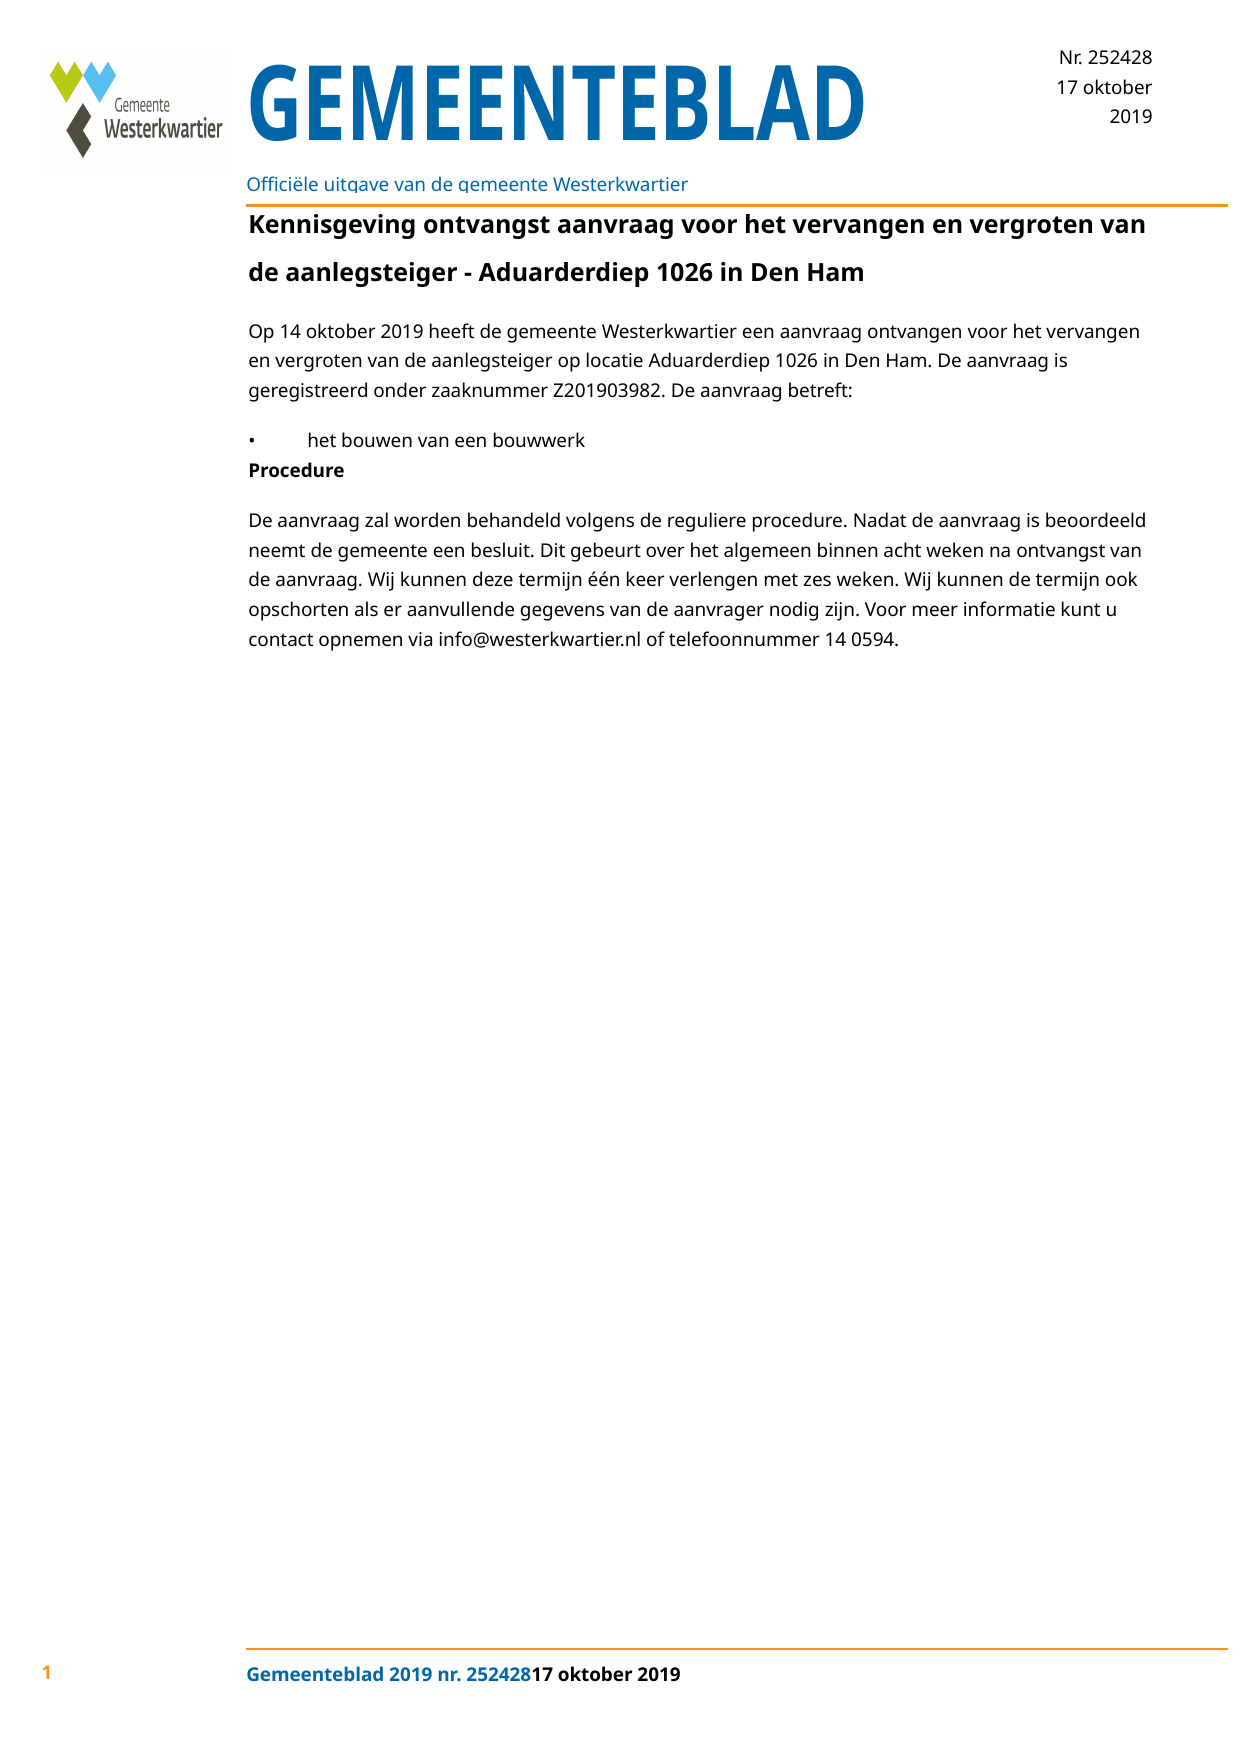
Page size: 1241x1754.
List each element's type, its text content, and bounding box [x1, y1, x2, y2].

text Kennisgeving ontvangst aanvraag voor het vervangen en vergroten van de aanlegsteiger - Aduarderdiep 1026 in Den Ham [248, 207, 1152, 288]
text Procedure [248, 457, 1152, 483]
list het bouwen van een bouwwerk [248, 427, 1152, 453]
text De aanvraag zal worden behandeld volgens de reguliere procedure. Nadat de aanvraag is beoordeeld neemt de gemeente een besluit. Dit gebeurt over het algemeen binnen acht weken na ontvangst van de aanvraag. Wij kunnen deze termijn één keer verlengen met zes weken. Wij kunnen de termijn ook opschorten als er aanvullende gegevens van de aanvrager nodig zijn. Voor meer informatie kunt u contact opnemen via info@westerkwartier.nl of telefoonnummer 14 0594. [248, 507, 1152, 652]
picture [41, 47, 231, 172]
text Op 14 oktober 2019 heeft de gemeente Westerkwartier een aanvraag ontvangen voor het vervangen en vergroten van de aanlegsteiger op locatie Aduarderdiep 1026 in Den Ham. De aanvraag is geregistreerd onder zaaknummer Z201903982. De aanvraag betreft: [248, 318, 1152, 403]
